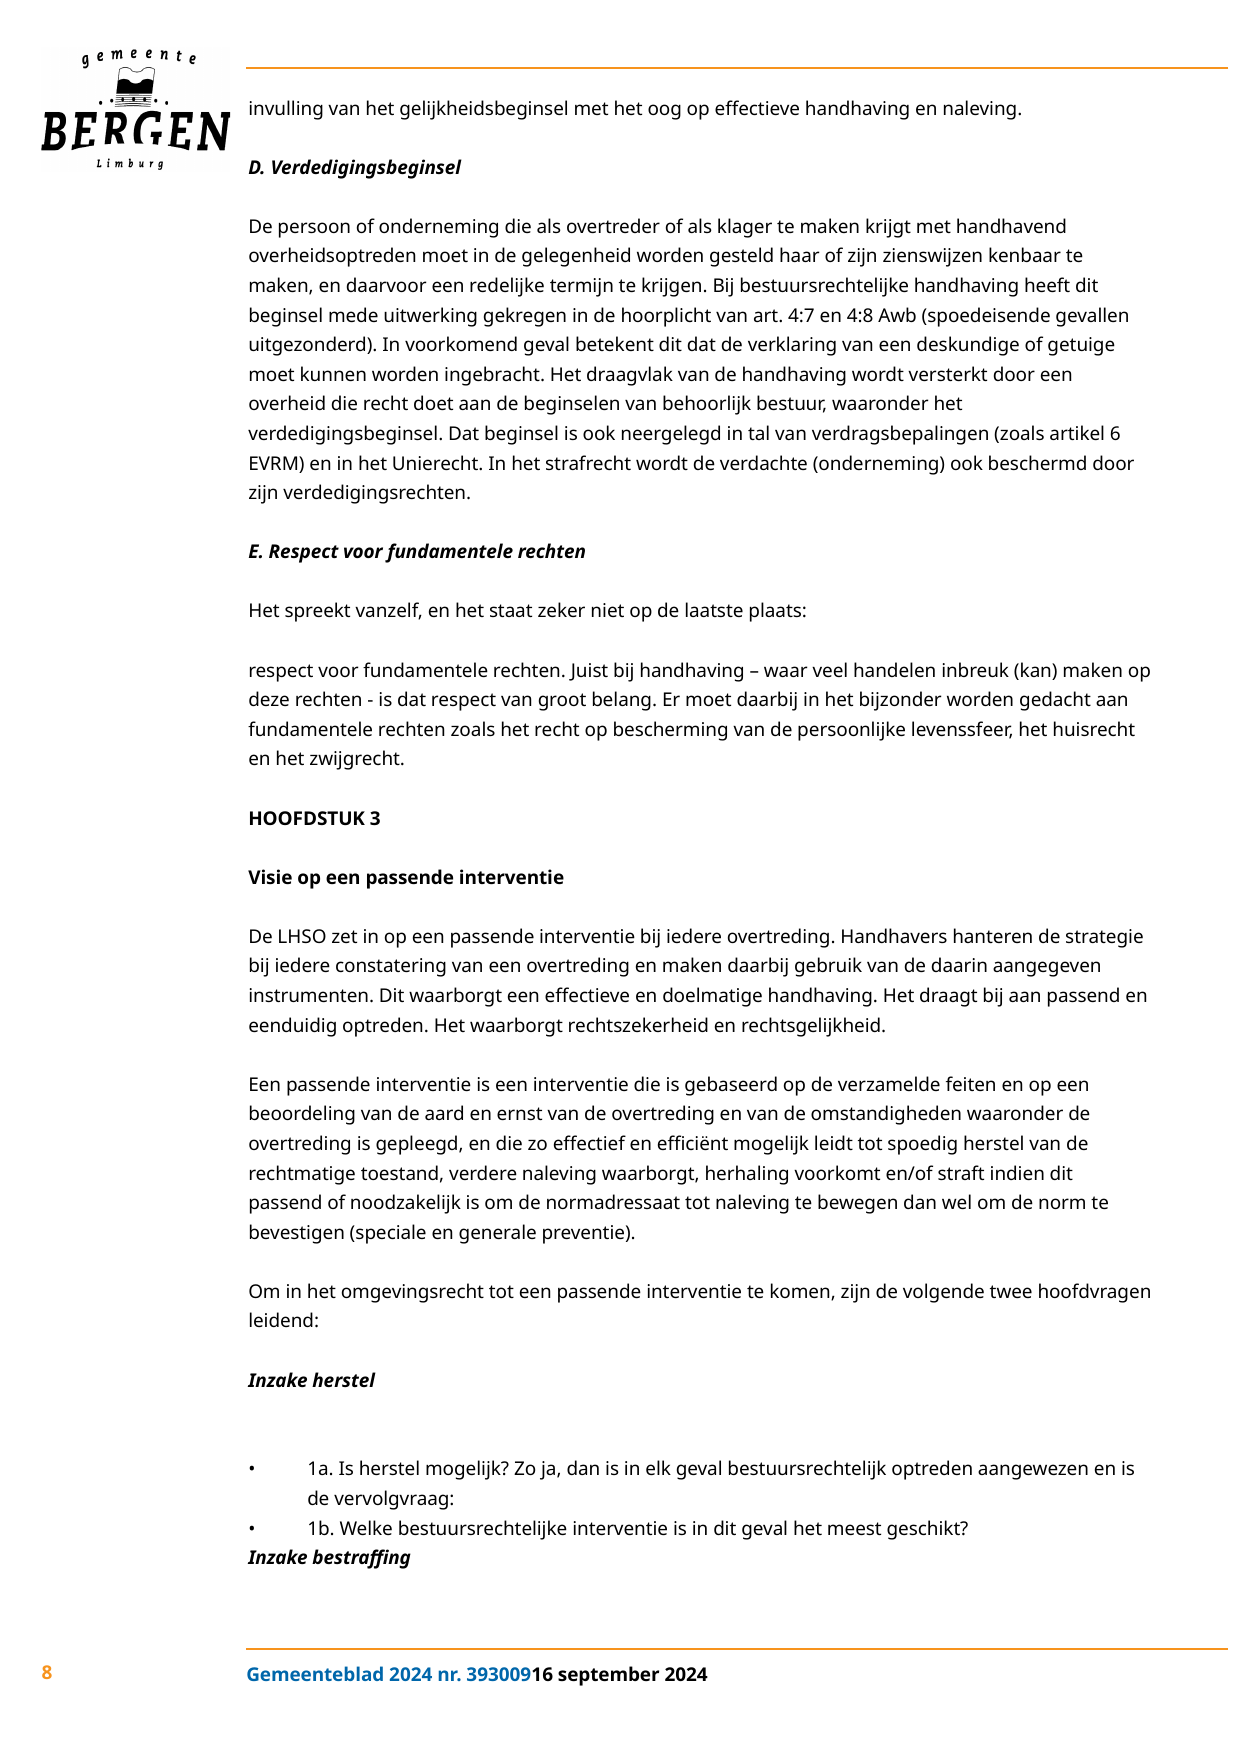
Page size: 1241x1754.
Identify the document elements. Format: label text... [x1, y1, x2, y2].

list 1a. Is herstel mogelijk? Zo ja, dan is in elk geval bestuursrechtelijk optreden aangewezen en is de vervolgvraag: [248, 1456, 1152, 1511]
text invulling van het gelijkheidsbeginsel met het oog op effectieve handhaving en naleving. [248, 95, 1152, 121]
text Visie op een passende interventie [248, 864, 1152, 890]
text E. Respect voor fundamentele rechten [248, 538, 1152, 564]
text Inzake herstel [248, 1367, 1152, 1393]
picture [41, 47, 231, 172]
text De persoon of onderneming die als overtreder of als klager te maken krijgt met handhavend overheidsoptreden moet in de gelegenheid worden gesteld haar of zijn zienswijzen kenbaar te maken, en daarvoor een redelijke termijn te krijgen. Bij bestuursrechtelijke handhaving heeft dit beginsel mede uitwerking gekregen in de hoorplicht van art. 4:7 en 4:8 Awb (spoedeisende gevallen uitgezonderd). In voorkomend geval betekent dit dat de verklaring van een deskundige of getuige moet kunnen worden ingebracht. Het draagvlak van de handhaving wordt versterkt door een overheid die recht doet aan de beginselen van behoorlijk bestuur, waaronder het verdedigingsbeginsel. Dat beginsel is ook neergelegd in tal van verdragsbepalingen (zoals artikel 6 EVRM) en in het Unierecht. In het strafrecht wordt de verdachte (onderneming) ook beschermd door zijn verdedigingsrechten. [248, 213, 1152, 505]
text Een passende interventie is een interventie die is gebaseerd op de verzamelde feiten en op een beoordeling van de aard en ernst van de overtreding en van de omstandigheden waaronder de overtreding is gepleegd, en die zo effectief en efficiënt mogelijk leidt tot spoedig herstel van de rechtmatige toestand, verdere naleving waarborgt, herhaling voorkomt en/of straft indien dit passend of noodzakelijk is om de normadressaat tot naleving te bewegen dan wel om de norm te bevestigen (speciale en generale preventie). [248, 1071, 1152, 1245]
text Om in het omgevingsrecht tot een passende interventie te komen, zijn de volgende twee hoofdvragen leidend: [248, 1278, 1152, 1333]
text D. Verdedigingsbeginsel [248, 154, 1152, 180]
list 1b. Welke bestuursrechtelijke interventie is in dit geval het meest geschikt? [248, 1515, 1152, 1541]
text De LHSO zet in op een passende interventie bij iedere overtreding. Handhavers hanteren de strategie bij iedere constatering van een overtreding en maken daarbij gebruik van de daarin aangegeven instrumenten. Dit waarborgt een effectieve en doelmatige handhaving. Het draagt bij aan passend en eenduidig optreden. Het waarborgt rechtszekerheid en rechtsgelijkheid. [248, 923, 1152, 1038]
text Inzake bestraffing [248, 1544, 1152, 1570]
text respect voor fundamentele rechten. Juist bij handhaving – waar veel handelen inbreuk (kan) maken op deze rechten - is dat respect van groot belang. Er moet daarbij in het bijzonder worden gedacht aan fundamentele rechten zoals het recht op bescherming van de persoonlijke levenssfeer, het huisrecht en het zwijgrecht. [248, 657, 1152, 771]
text HOOFDSTUK 3 [248, 805, 1152, 831]
text Het spreekt vanzelf, en het staat zeker niet op de laatste plaats: [248, 598, 1152, 623]
